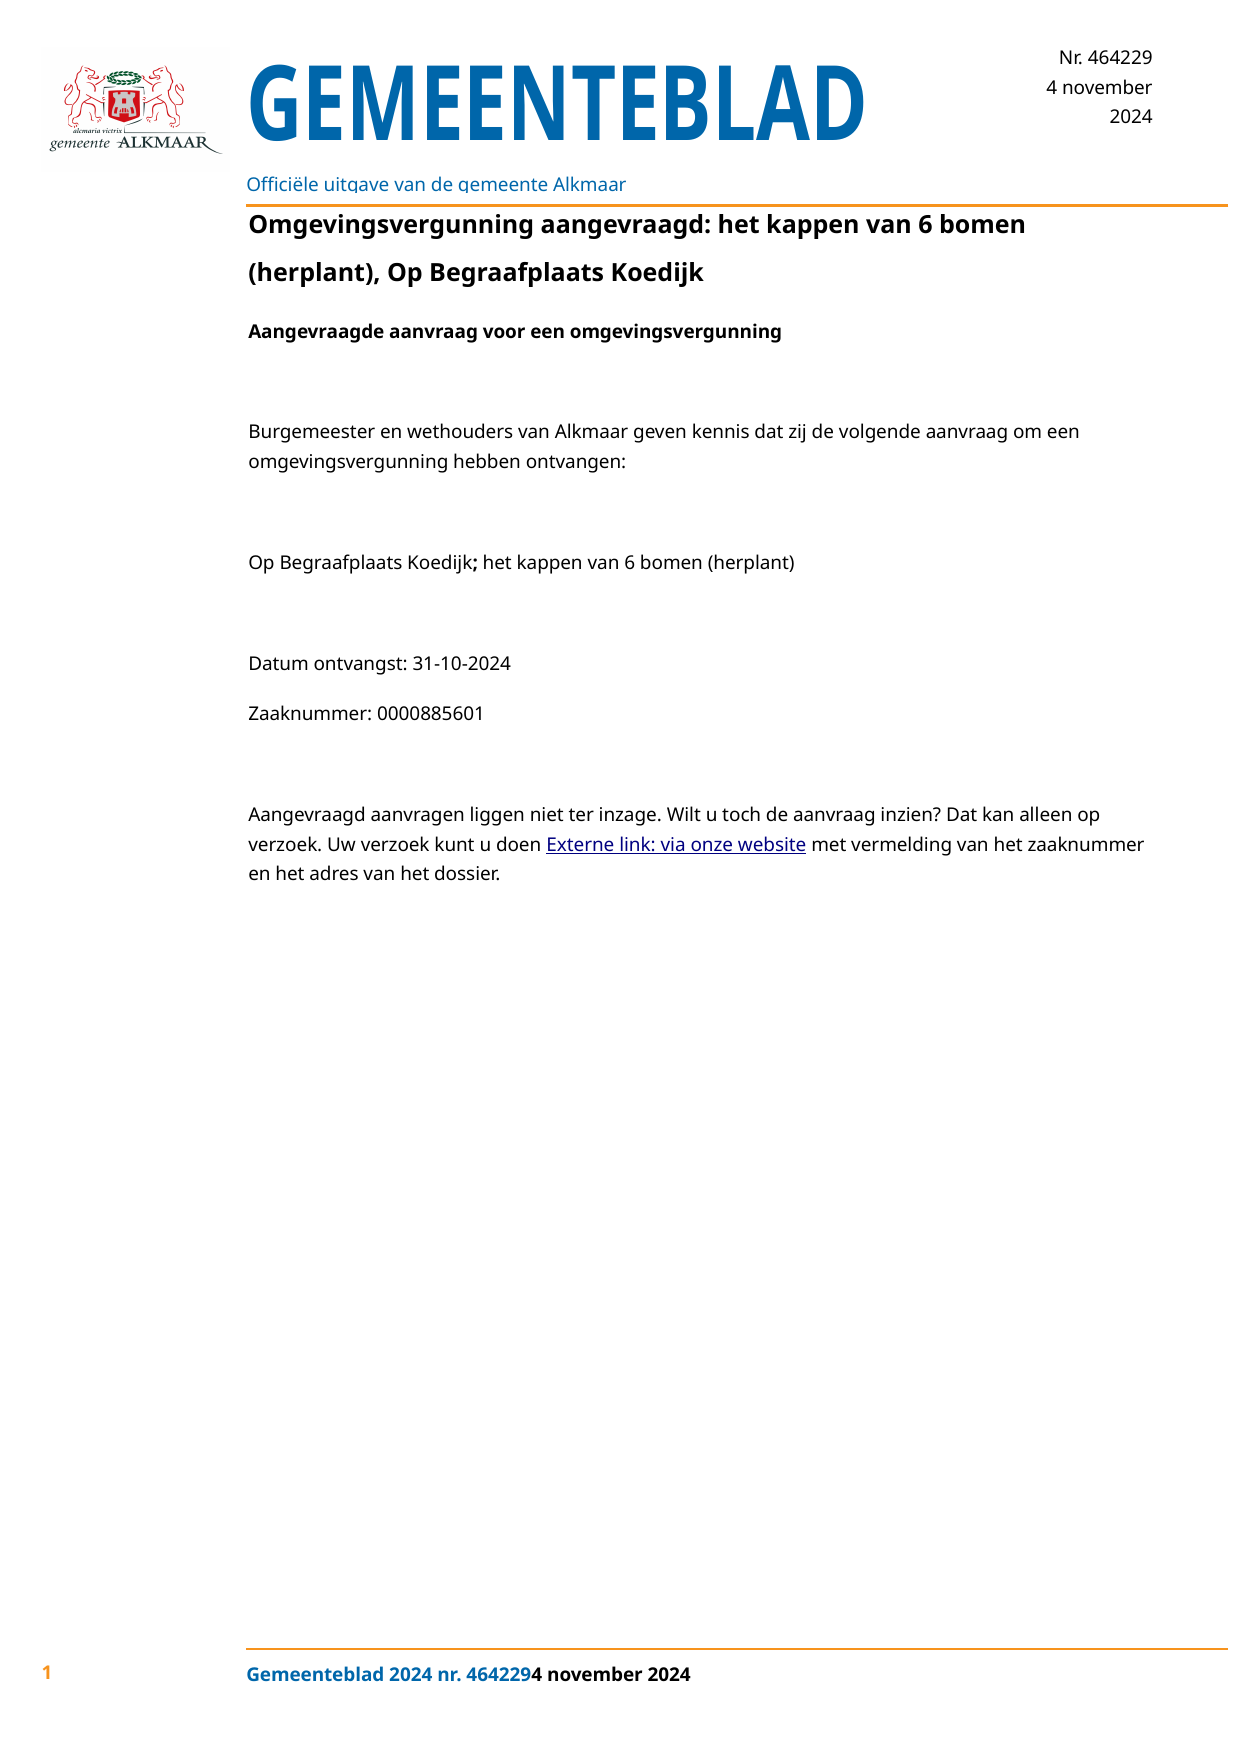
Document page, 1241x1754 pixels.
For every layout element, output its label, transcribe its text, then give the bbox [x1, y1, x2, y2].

text Datum ontvangst: 31-10-2024 [248, 650, 1152, 676]
picture [41, 47, 231, 172]
text Omgevingsvergunning aangevraagd: het kappen van 6 bomen (herplant), Op Begraafplaats Koedijk [248, 207, 1152, 288]
text Op Begraafplaats Koedijk; het kappen van 6 bomen (herplant) [248, 549, 1152, 575]
text Aangevraagde aanvraag voor een omgevingsvergunning [248, 318, 1152, 344]
text Zaaknummer: 0000885601 [248, 700, 1152, 726]
text Aangevraagd aanvragen liggen niet ter inzage. Wilt u toch de aanvraag inzien? Dat kan alleen op verzoek. Uw verzoek kunt u doen Externe link: via onze website met vermelding van het zaaknummer en het adres van het dossier. [248, 801, 1152, 886]
text Burgemeester en wethouders van Alkmaar geven kennis dat zij de volgende aanvraag om een omgevingsvergunning hebben ontvangen: [248, 419, 1152, 474]
